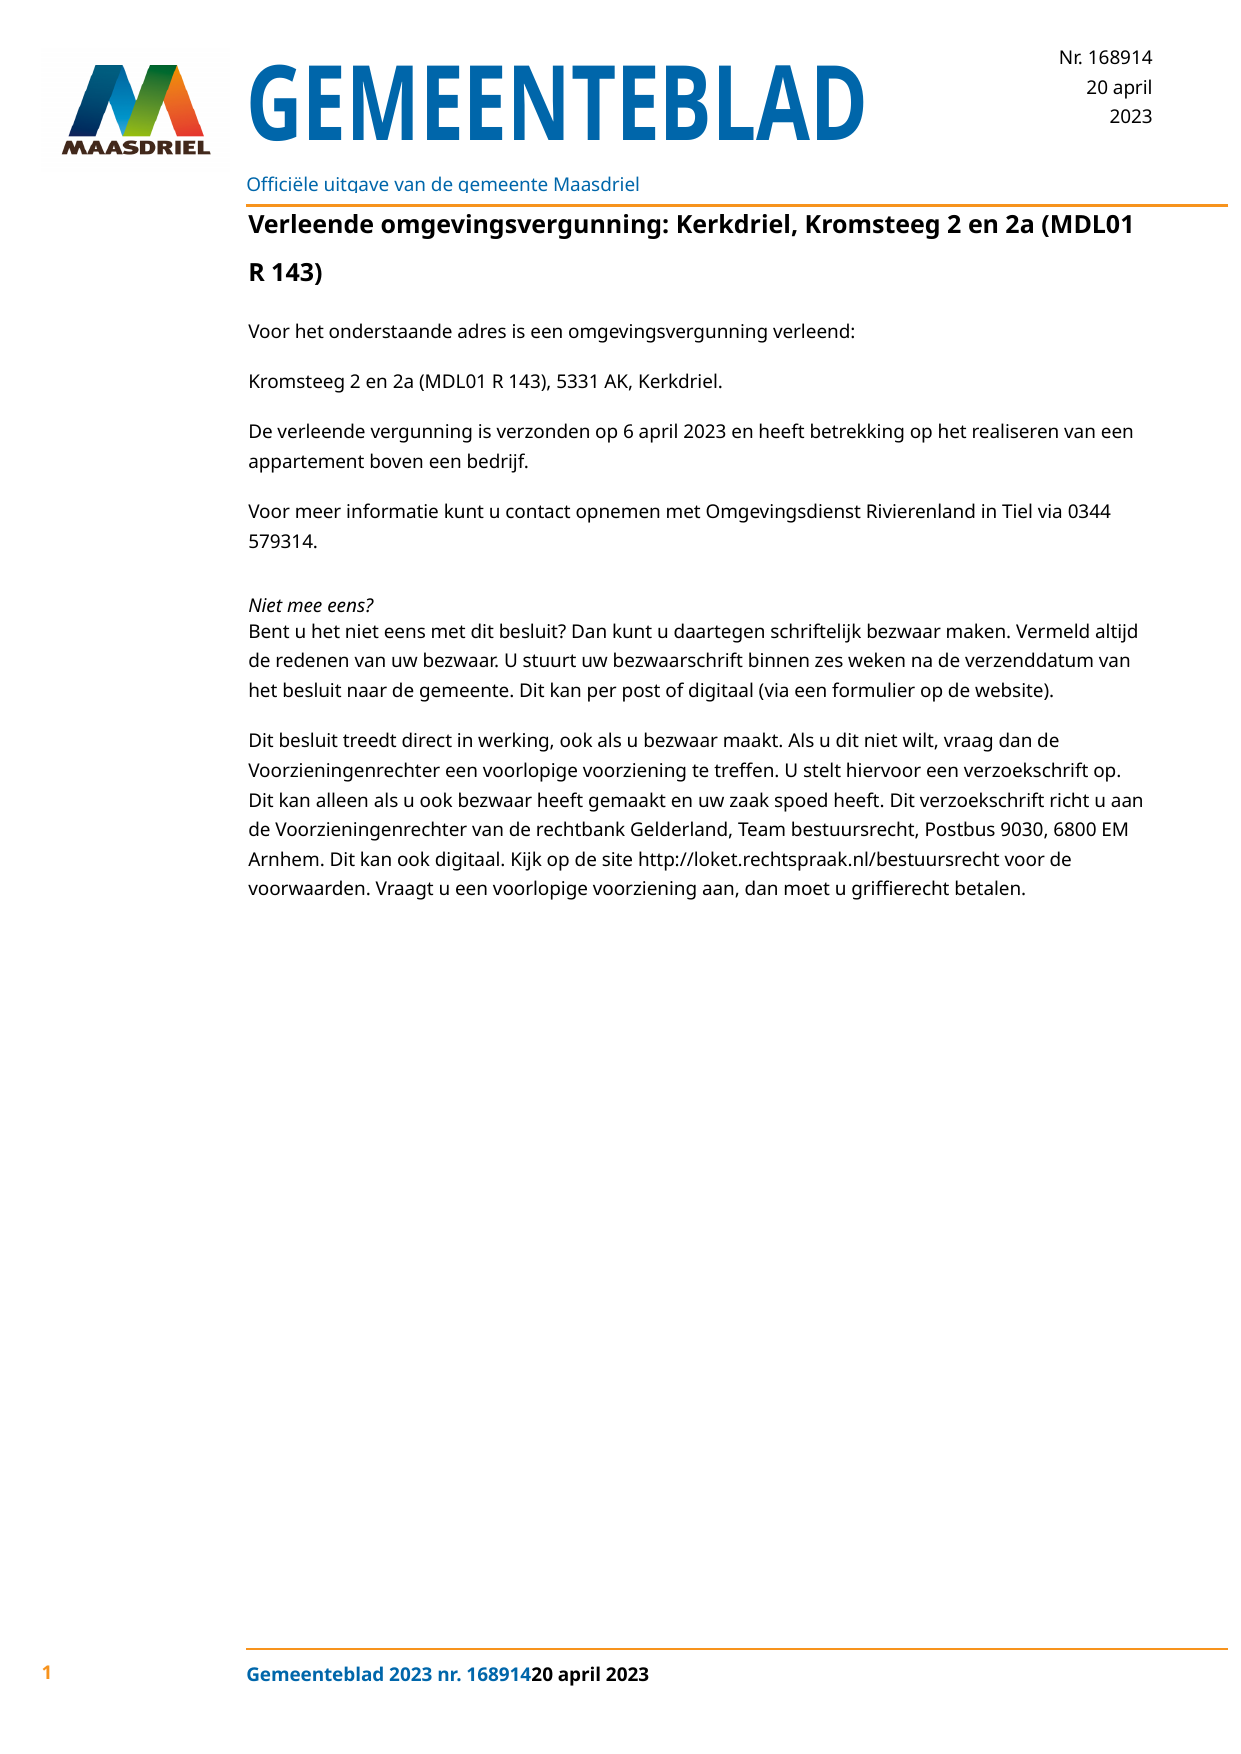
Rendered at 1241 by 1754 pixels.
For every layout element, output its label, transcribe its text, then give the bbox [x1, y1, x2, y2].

text Voor het onderstaande adres is een omgevingsvergunning verleend: [248, 318, 1152, 344]
text Dit besluit treedt direct in werking, ook als u bezwaar maakt. Als u dit niet wilt, vraag dan de Voorzieningenrechter een voorlopige voorziening te treffen. U stelt hiervoor een verzoekschrift op. Dit kan alleen als u ook bezwaar heeft gemaakt en uw zaak spoed heeft. Dit verzoekschrift richt u aan de Voorzieningenrechter van de rechtbank Gelderland, Team bestuursrecht, Postbus 9030, 6800 EM Arnhem. Dit kan ook digitaal. Kijk op de site http://loket.rechtspraak.nl/bestuursrecht voor de voorwaarden. Vraagt u een voorlopige voorziening aan, dan moet u griffierecht betalen. [248, 728, 1152, 901]
text De verleende vergunning is verzonden op 6 april 2023 en heeft betrekking op het realiseren van een appartement boven een bedrijf. [248, 419, 1152, 474]
text Bent u het niet eens met dit besluit? Dan kunt u daartegen schriftelijk bezwaar maken. Vermeld altijd de redenen van uw bezwaar. U stuurt uw bezwaarschrift binnen zes weken na de verzenddatum van het besluit naar de gemeente. Dit kan per post of digitaal (via een formulier op de website). [248, 618, 1152, 703]
text Kromsteeg 2 en 2a (MDL01 R 143), 5331 AK, Kerkdriel. [248, 368, 1152, 394]
text Verleende omgevingsvergunning: Kerkdriel, Kromsteeg 2 en 2a (MDL01 R 143) [248, 207, 1152, 288]
text Niet mee eens? [248, 592, 1152, 618]
picture [41, 47, 231, 172]
text Voor meer informatie kunt u contact opnemen met Omgevingsdienst Rivierenland in Tiel via 0344 579314. [248, 499, 1152, 554]
